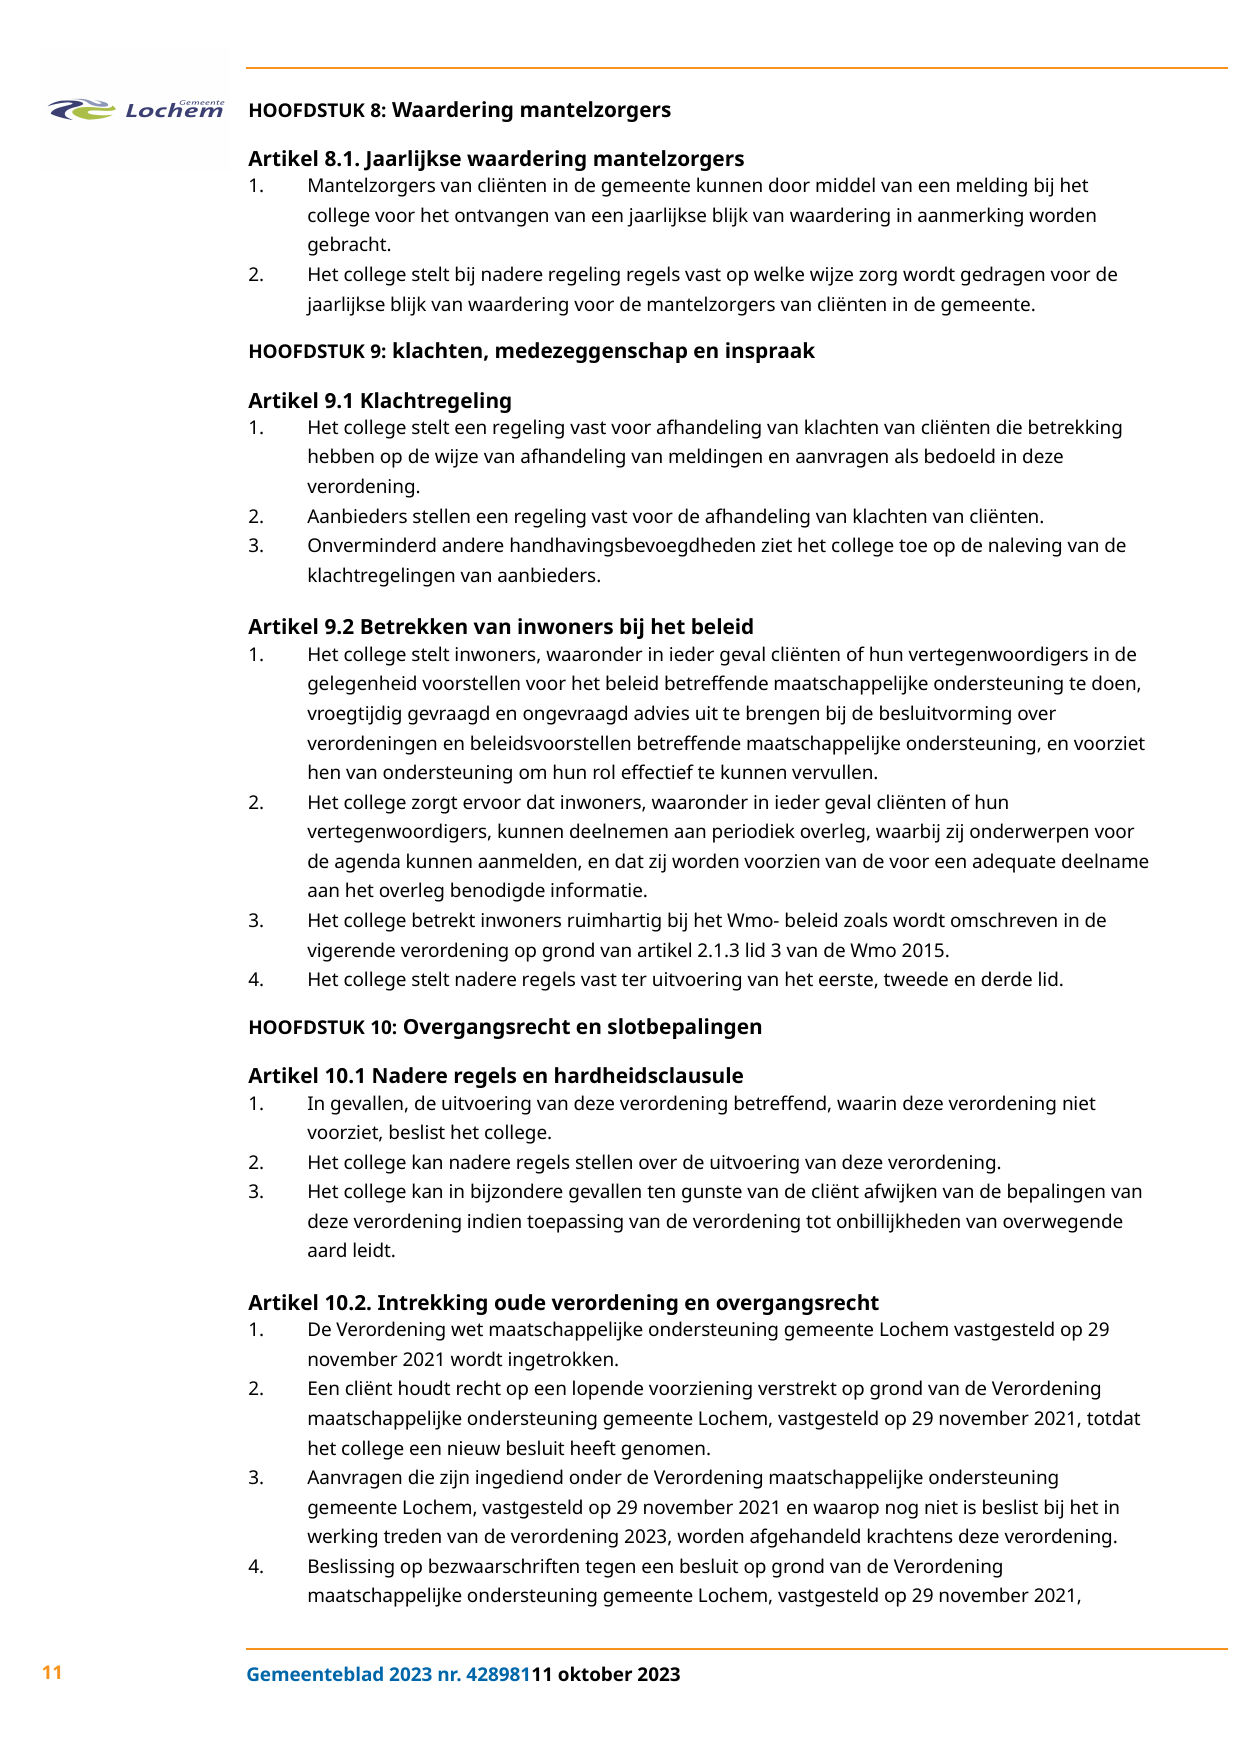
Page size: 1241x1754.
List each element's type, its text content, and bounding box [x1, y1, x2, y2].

list Het college stelt nadere regels vast ter uitvoering van het eerste, tweede en derde lid. [248, 966, 1152, 992]
list Het college kan nadere regels stellen over de uitvoering van deze verordening. [248, 1149, 1152, 1174]
picture [41, 47, 231, 172]
text Artikel 10.2. Intrekking oude verordening en overgangsrecht [248, 1288, 1152, 1316]
list Het college zorgt ervoor dat inwoners, waaronder in ieder geval cliënten of hun vertegenwoordigers, kunnen deelnemen aan periodiek overleg, waarbij zij onderwerpen voor de agenda kunnen aanmelden, en dat zij worden voorzien van de voor een adequate deelname aan het overleg benodigde informatie. [248, 789, 1152, 903]
text HOOFDSTUK 9: klachten, medezeggenschap en inspraak [248, 336, 1152, 365]
list De Verordening wet maatschappelijke ondersteuning gemeente Lochem vastgesteld op 29 november 2021 wordt ingetrokken. [248, 1316, 1152, 1372]
list Onverminderd andere handhavingsbevoegdheden ziet het college toe op de naleving van de klachtregelingen van aanbieders. [248, 532, 1152, 588]
list Het college stelt inwoners, waaronder in ieder geval cliënten of hun vertegenwoordigers in de gelegenheid voorstellen voor het beleid betreffende maatschappelijke ondersteuning te doen, vroegtijdig gevraagd en ongevraagd advies uit te brengen bij de besluitvorming over verordeningen en beleidsvoorstellen betreffende maatschappelijke ondersteuning, en voorziet hen van ondersteuning om hun rol effectief te kunnen vervullen. [248, 641, 1152, 785]
list Het college betrekt inwoners ruimhartig bij het Wmo- beleid zoals wordt omschreven in de vigerende verordening op grond van artikel 2.1.3 lid 3 van de Wmo 2015. [248, 907, 1152, 962]
text Artikel 8.1. Jaarlijkse waardering mantelzorgers [248, 144, 1152, 172]
list In gevallen, de uitvoering van deze verordening betreffend, waarin deze verordening niet voorziet, beslist het college. [248, 1090, 1152, 1145]
text Artikel 9.1 Klachtregeling [248, 386, 1152, 414]
text Artikel 10.1 Nadere regels en hardheidsclausule [248, 1061, 1152, 1090]
text Artikel 9.2 Betrekken van inwoners bij het beleid [248, 612, 1152, 641]
list Een cliënt houdt recht op een lopende voorziening verstrekt op grond van de Verordening maatschappelijke ondersteuning gemeente Lochem, vastgesteld op 29 november 2021, totdat het college een nieuw besluit heeft genomen. [248, 1376, 1152, 1461]
list Het college stelt bij nadere regeling regels vast op welke wijze zorg wordt gedragen voor de jaarlijkse blijk van waardering voor de mantelzorgers van cliënten in de gemeente. [248, 261, 1152, 317]
list Mantelzorgers van cliënten in de gemeente kunnen door middel van een melding bij het college voor het ontvangen van een jaarlijkse blijk van waardering in aanmerking worden gebracht. [248, 172, 1152, 257]
list Aanbieders stellen een regeling vast voor de afhandeling van klachten van cliënten. [248, 503, 1152, 529]
list Aanvragen die zijn ingediend onder de Verordening maatschappelijke ondersteuning gemeente Lochem, vastgesteld op 29 november 2021 en waarop nog niet is beslist bij het in werking treden van de verordening 2023, worden afgehandeld krachtens deze verordening. [248, 1464, 1152, 1549]
list Het college stelt een regeling vast voor afhandeling van klachten van cliënten die betrekking hebben op de wijze van afhandeling van meldingen en aanvragen als bedoeld in deze verordening. [248, 414, 1152, 499]
list Beslissing op bezwaarschriften tegen een besluit op grond van de Verordening maatschappelijke ondersteuning gemeente Lochem, vastgesteld op 29 november 2021, [248, 1553, 1152, 1608]
text HOOFDSTUK 8: Waardering mantelzorgers [248, 95, 1152, 123]
list Het college kan in bijzondere gevallen ten gunste van de cliënt afwijken van de bepalingen van deze verordening indien toepassing van de verordening tot onbillijkheden van overwegende aard leidt. [248, 1178, 1152, 1263]
text HOOFDSTUK 10: Overgangsrecht en slotbepalingen [248, 1012, 1152, 1040]
